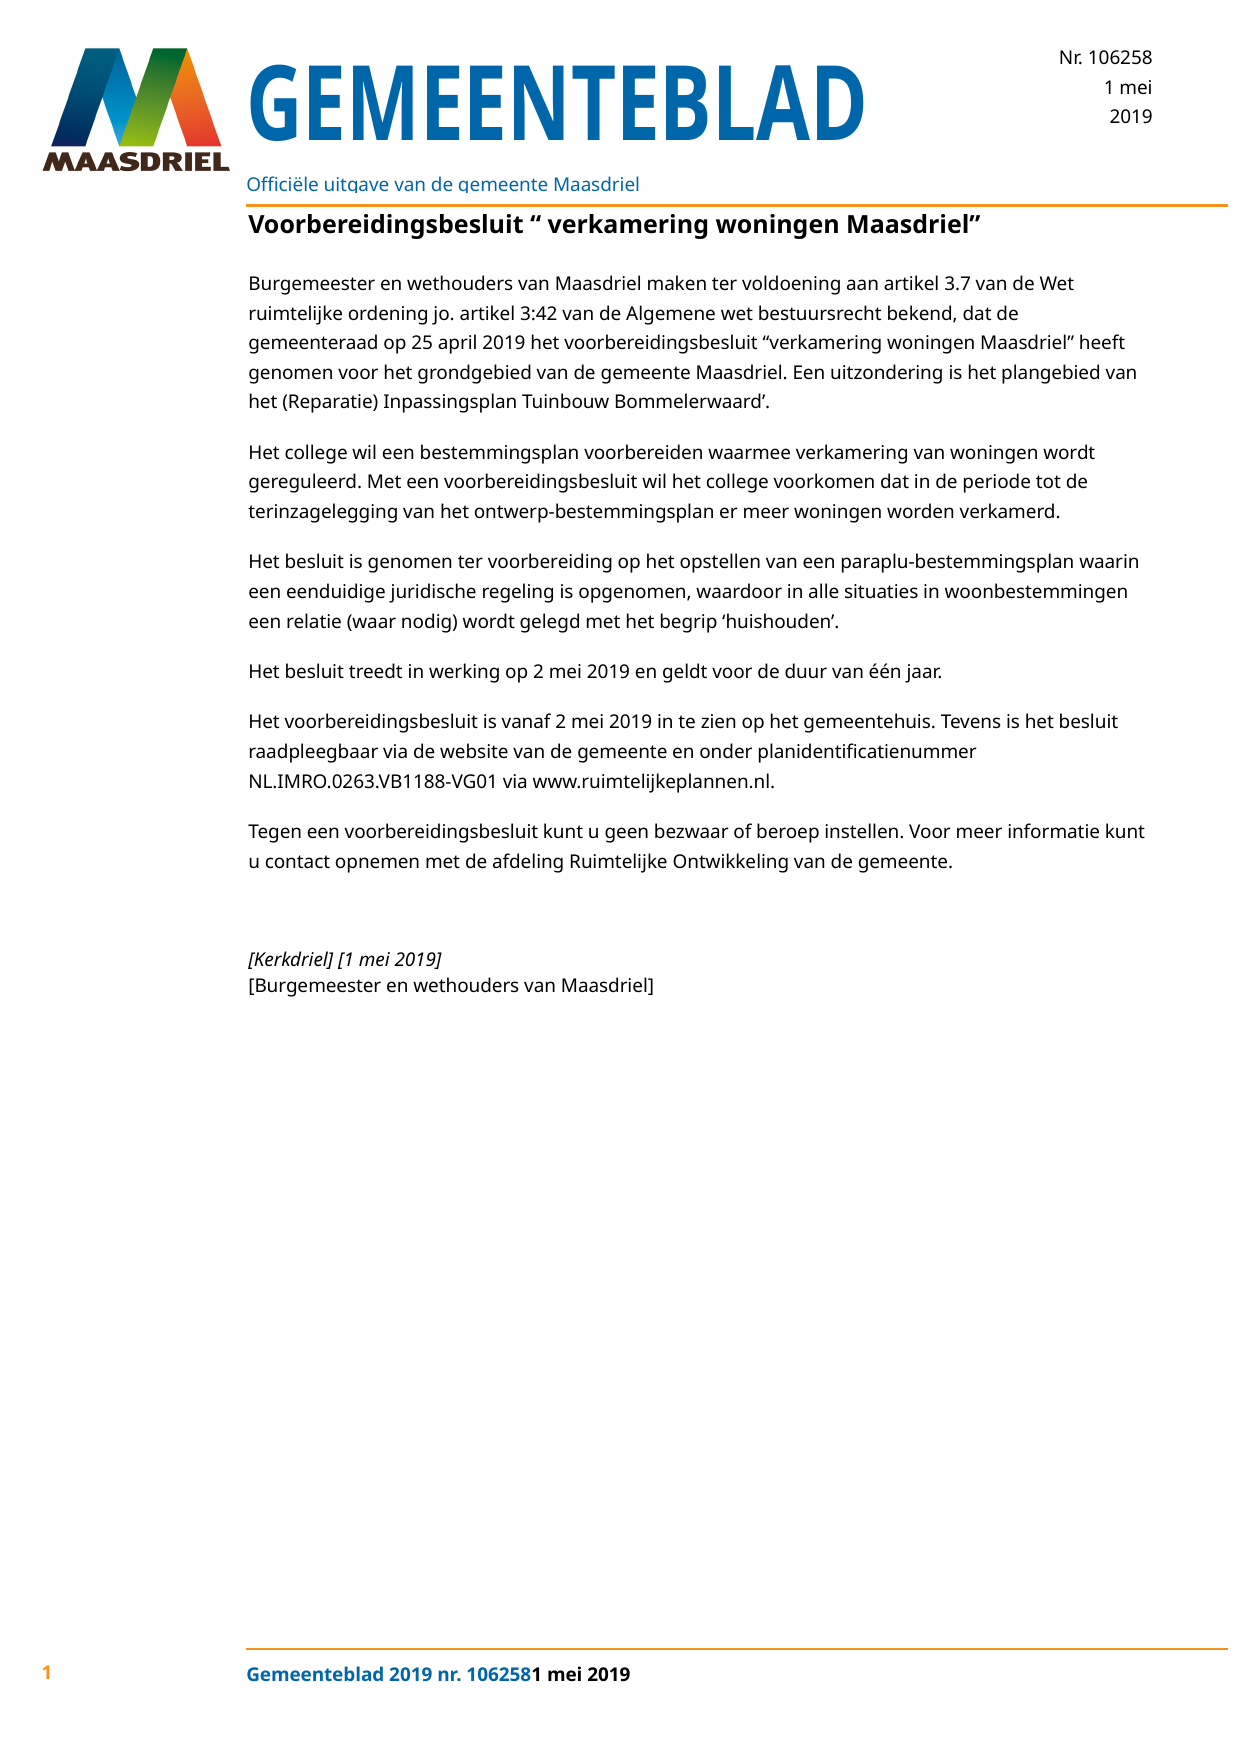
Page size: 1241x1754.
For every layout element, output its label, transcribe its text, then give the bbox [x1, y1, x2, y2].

text Het besluit is genomen ter voorbereiding op het opstellen van een paraplu-bestemmingsplan waarin een eenduidige juridische regeling is opgenomen, waardoor in alle situaties in woonbestemmingen een relatie (waar nodig) wordt gelegd met het begrip ‘huishouden’. [248, 549, 1152, 633]
picture [41, 47, 231, 172]
text Voorbereidingsbesluit “ verkamering woningen Maasdriel” [248, 207, 1152, 241]
text Het voorbereidingsbesluit is vanaf 2 mei 2019 in te zien op het gemeentehuis. Tevens is het besluit raadpleegbaar via de website van de gemeente en onder planidentificatienummer NL.IMRO.0263.VB1188-VG01 via www.ruimtelijkeplannen.nl. [248, 709, 1152, 793]
text Burgemeester en wethouders van Maasdriel maken ter voldoening aan artikel 3.7 van de Wet ruimtelijke ordening jo. artikel 3:42 van de Algemene wet bestuursrecht bekend, dat de gemeenteraad op 25 april 2019 het voorbereidingsbesluit “verkamering woningen Maasdriel” heeft genomen voor het grondgebied van de gemeente Maasdriel. Een uitzondering is het plangebied van het (Reparatie) Inpassingsplan Tuinbouw Bommelerwaard’. [248, 270, 1152, 414]
text Tegen een voorbereidingsbesluit kunt u geen bezwaar of beroep instellen. Voor meer informatie kunt u contact opnemen met de afdeling Ruimtelijke Ontwikkeling van de gemeente. [248, 818, 1152, 873]
text [Kerkdriel] [1 mei 2019] [248, 946, 1152, 972]
text Het besluit treedt in werking op 2 mei 2019 en geldt voor de duur van één jaar. [248, 658, 1152, 684]
text [Burgemeester en wethouders van Maasdriel] [248, 972, 1152, 997]
text Het college wil een bestemmingsplan voorbereiden waarmee verkamering van woningen wordt gereguleerd. Met een voorbereidingsbesluit wil het college voorkomen dat in de periode tot de terinzagelegging van het ontwerp-bestemmingsplan er meer woningen worden verkamerd. [248, 439, 1152, 524]
